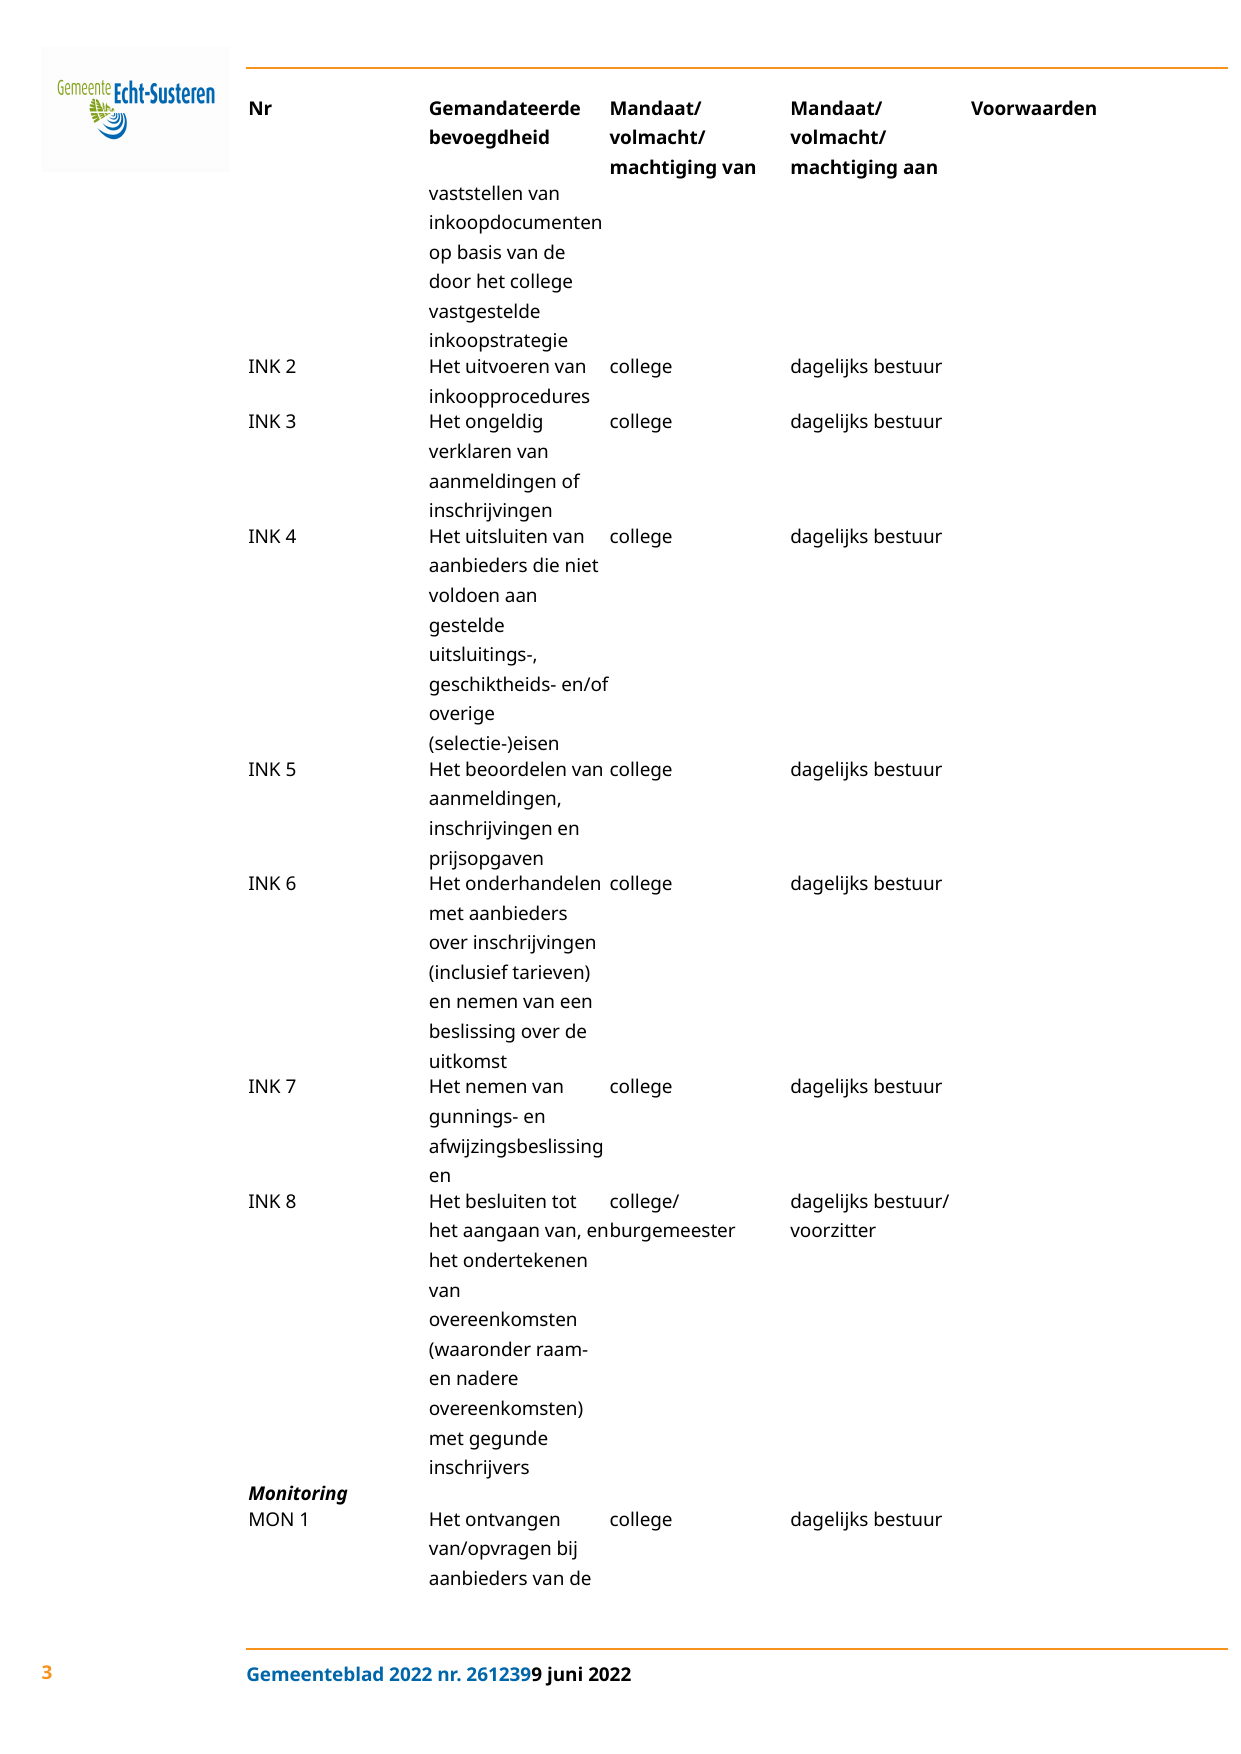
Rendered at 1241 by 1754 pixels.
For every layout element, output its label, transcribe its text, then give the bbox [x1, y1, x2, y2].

table_cell [971, 756, 1152, 870]
table_cell INK 6 [248, 870, 429, 1074]
table_cell INK 4 [248, 523, 429, 756]
table_cell dagelijks bestuur [790, 756, 971, 870]
table_cell INK 7 [248, 1074, 429, 1188]
table_cell Het uitvoeren van inkoopprocedures [429, 353, 609, 409]
table_cell college [609, 756, 790, 870]
table_cell MON 1 [248, 1506, 429, 1591]
table_cell Het ontvangen van/opvragen bij aanbieders van de [429, 1506, 609, 1591]
table_cell INK 8 [248, 1188, 429, 1480]
picture [41, 47, 231, 172]
table_cell INK 2 [248, 353, 429, 409]
table_header Nr [248, 95, 429, 180]
table_cell Monitoring [248, 1480, 1152, 1506]
table_cell dagelijks bestuur/ voorzitter [790, 1188, 971, 1480]
table_cell [971, 1074, 1152, 1188]
table_cell vaststellen van inkoopdocumenten op basis van de door het college vastgestelde inkoopstrategie [429, 180, 609, 353]
table_cell Het besluiten tot het aangaan van, en het ondertekenen van overeenkomsten (waaronder raam- en nadere overeenkomsten) met gegunde inschrijvers [429, 1188, 609, 1480]
table_cell [971, 180, 1152, 353]
table_cell college/ burgemeester [609, 1188, 790, 1480]
table_cell Het nemen van gunnings- en afwijzingsbeslissingen [429, 1074, 609, 1188]
table_cell [971, 409, 1152, 523]
table_cell INK 3 [248, 409, 429, 523]
table_cell [971, 1506, 1152, 1591]
table_cell dagelijks bestuur [790, 409, 971, 523]
table_cell dagelijks bestuur [790, 1506, 971, 1591]
table_header Gemandateerde bevoegdheid [429, 95, 609, 180]
table_cell college [609, 1074, 790, 1188]
table_cell INK 5 [248, 756, 429, 870]
table_cell dagelijks bestuur [790, 353, 971, 409]
table_cell Het uitsluiten van aanbieders die niet voldoen aan gestelde uitsluitings-, geschiktheids- en/of overige (selectie-)eisen [429, 523, 609, 756]
table_cell dagelijks bestuur [790, 870, 971, 1074]
table_header Voorwaarden [971, 95, 1152, 180]
table_cell Het ongeldig verklaren van aanmeldingen of inschrijvingen [429, 409, 609, 523]
table_cell Het beoordelen van aanmeldingen, inschrijvingen en prijsopgaven [429, 756, 609, 870]
table_cell [971, 1188, 1152, 1480]
table_cell [790, 180, 971, 353]
table_cell [971, 870, 1152, 1074]
table_cell dagelijks bestuur [790, 523, 971, 756]
table_cell college [609, 1506, 790, 1591]
table_cell [971, 353, 1152, 409]
table_header Mandaat/volmacht/machtiging van [609, 95, 790, 180]
table_cell [248, 180, 429, 353]
table_cell college [609, 353, 790, 409]
table_cell [971, 523, 1152, 756]
table_cell [609, 180, 790, 353]
table_cell college [609, 409, 790, 523]
table_cell college [609, 870, 790, 1074]
table_cell dagelijks bestuur [790, 1074, 971, 1188]
table_header Mandaat/volmacht/machtiging aan [790, 95, 971, 180]
table_cell Het onderhandelen met aanbieders over inschrijvingen (inclusief tarieven) en nemen van een beslissing over de uitkomst [429, 870, 609, 1074]
table_cell college [609, 523, 790, 756]
